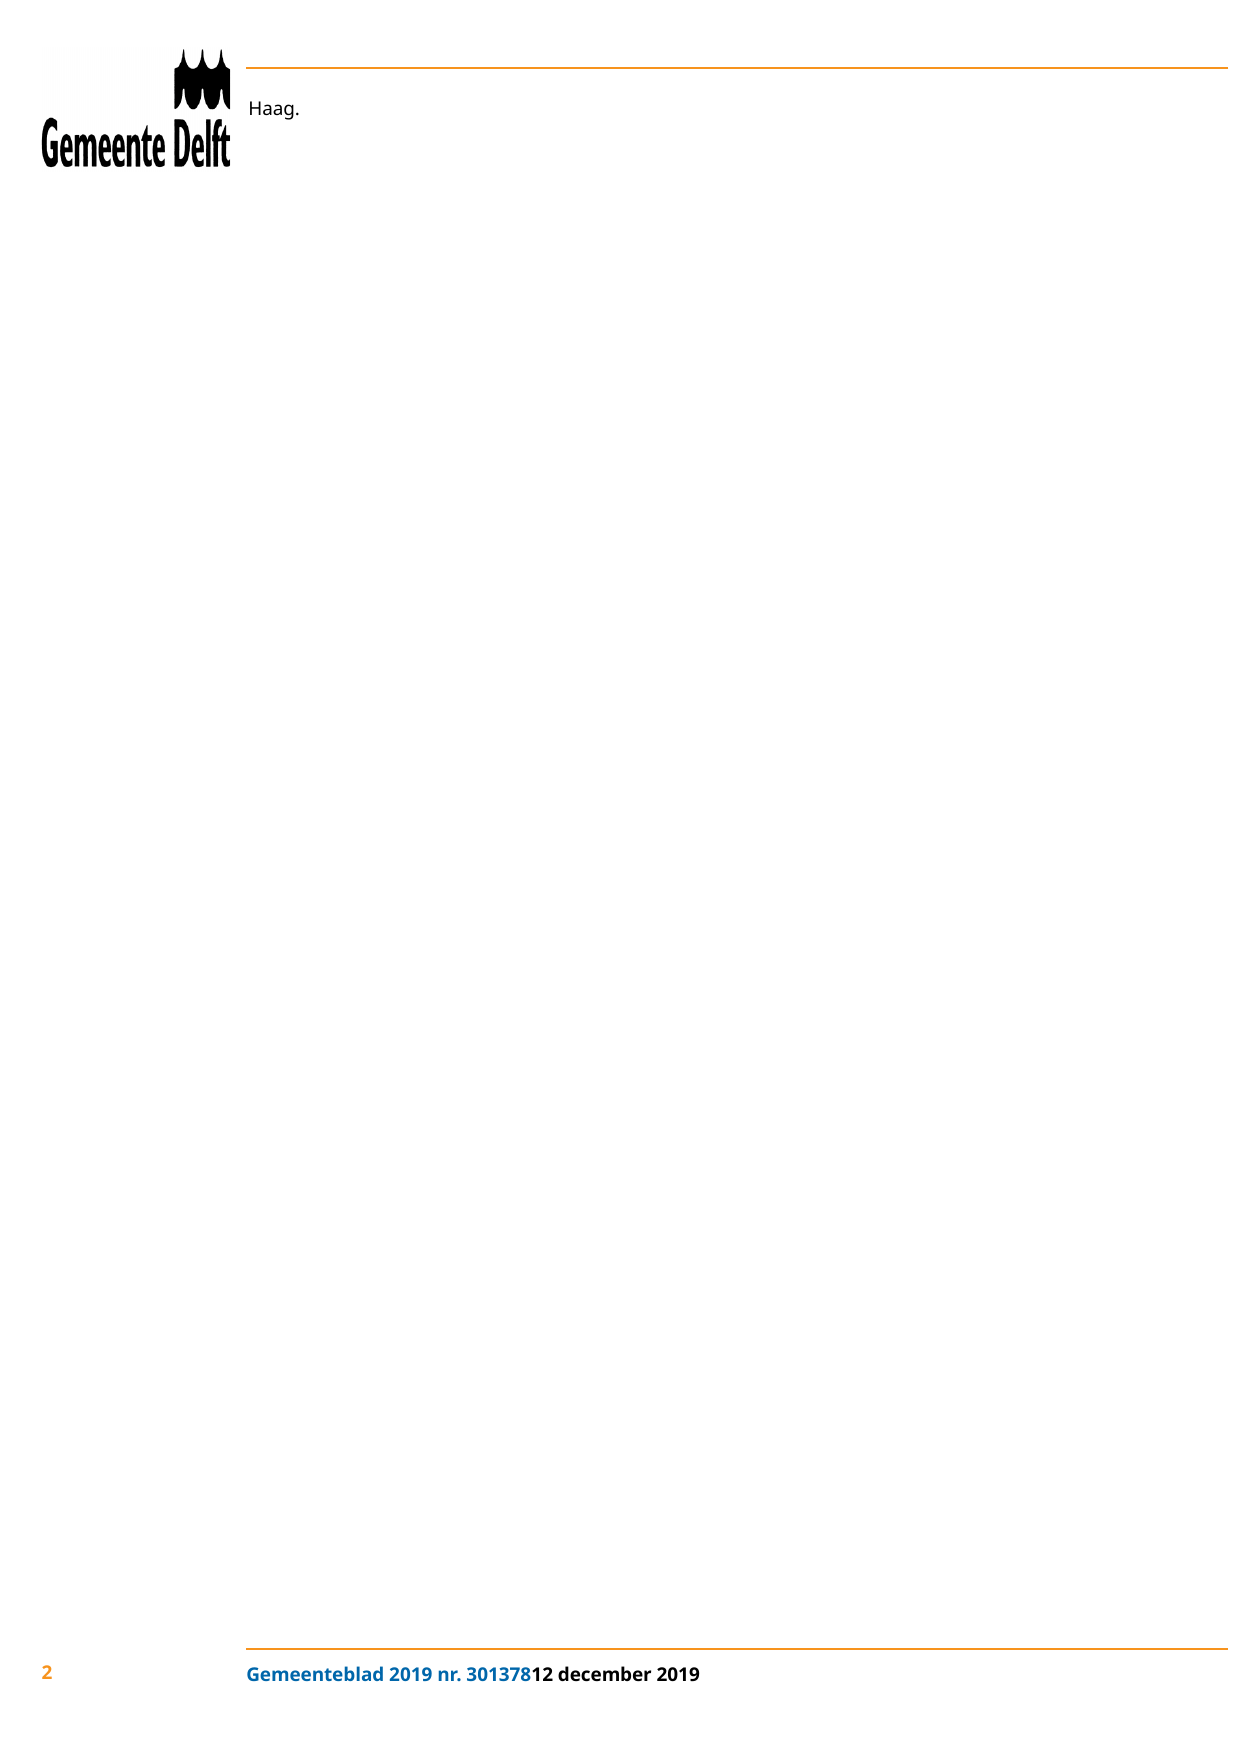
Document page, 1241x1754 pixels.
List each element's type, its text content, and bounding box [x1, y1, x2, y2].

picture [41, 47, 231, 172]
text Haag. [248, 95, 1152, 121]
